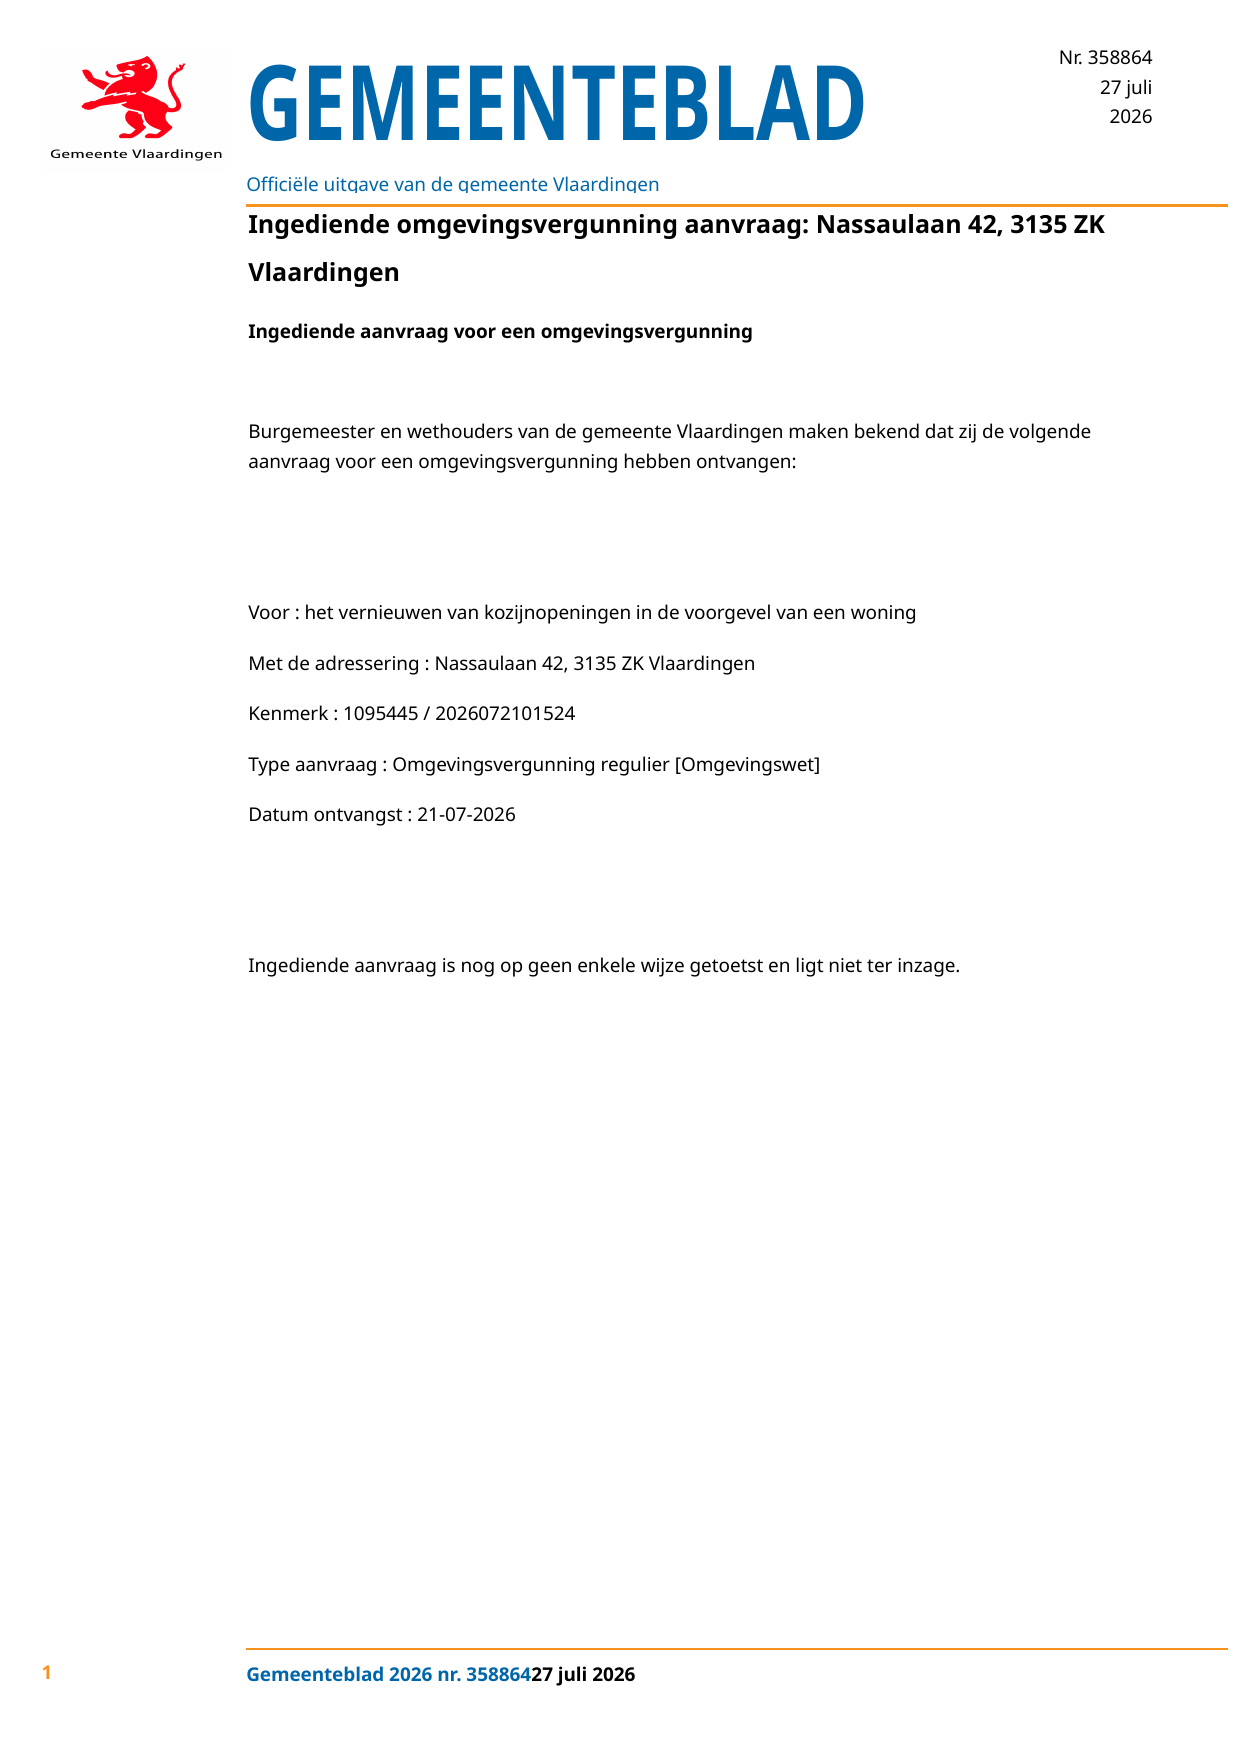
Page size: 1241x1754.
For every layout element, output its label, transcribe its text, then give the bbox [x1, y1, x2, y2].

text Datum ontvangst : 21-07-2026 [248, 801, 1152, 827]
text Kenmerk : 1095445 / 2026072101524 [248, 700, 1152, 726]
text Ingediende aanvraag is nog op geen enkele wijze getoetst en ligt niet ter inzage. [248, 952, 1152, 978]
text Met de adressering : Nassaulaan 42, 3135 ZK Vlaardingen [248, 650, 1152, 676]
text Burgemeester en wethouders van de gemeente Vlaardingen maken bekend dat zij de volgende aanvraag voor een omgevingsvergunning hebben ontvangen: [248, 419, 1152, 474]
text Ingediende omgevingsvergunning aanvraag: Nassaulaan 42, 3135 ZK Vlaardingen [248, 207, 1152, 288]
text Voor : het vernieuwen van kozijnopeningen in de voorgevel van een woning [248, 599, 1152, 625]
picture [41, 47, 231, 172]
text Ingediende aanvraag voor een omgevingsvergunning [248, 318, 1152, 344]
text Type aanvraag : Omgevingsvergunning regulier [Omgevingswet] [248, 751, 1152, 777]
